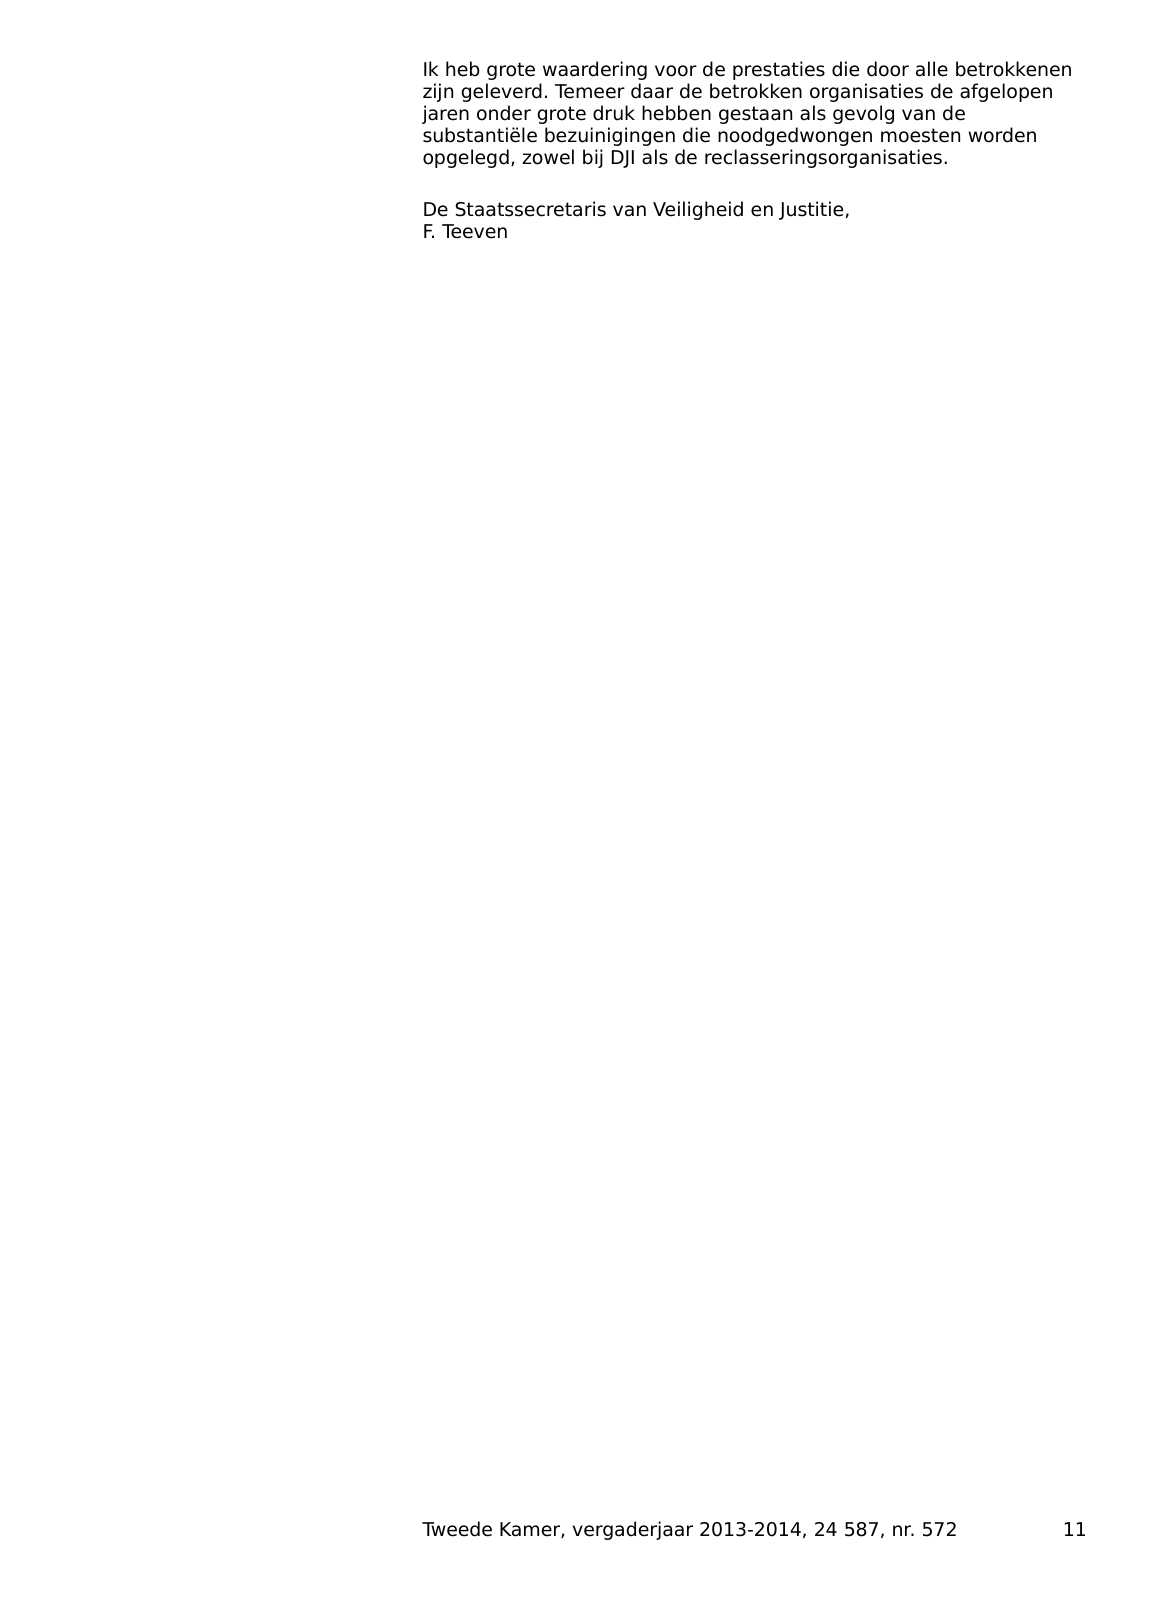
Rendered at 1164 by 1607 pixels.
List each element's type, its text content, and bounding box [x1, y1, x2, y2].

text Ik heb grote waardering voor de prestaties die door alle betrokkenen zijn geleverd. Temeer daar de betrokken organisaties de afgelopen jaren onder grote druk hebben gestaan als gevolg van de substantiële bezuinigingen die noodgedwongen moesten worden opgelegd, zowel bij DJI als de reclasseringsorganisaties. [422, 59, 1087, 169]
text De Staatssecretaris van Veiligheid en Justitie, F. Teeven [422, 199, 1087, 243]
